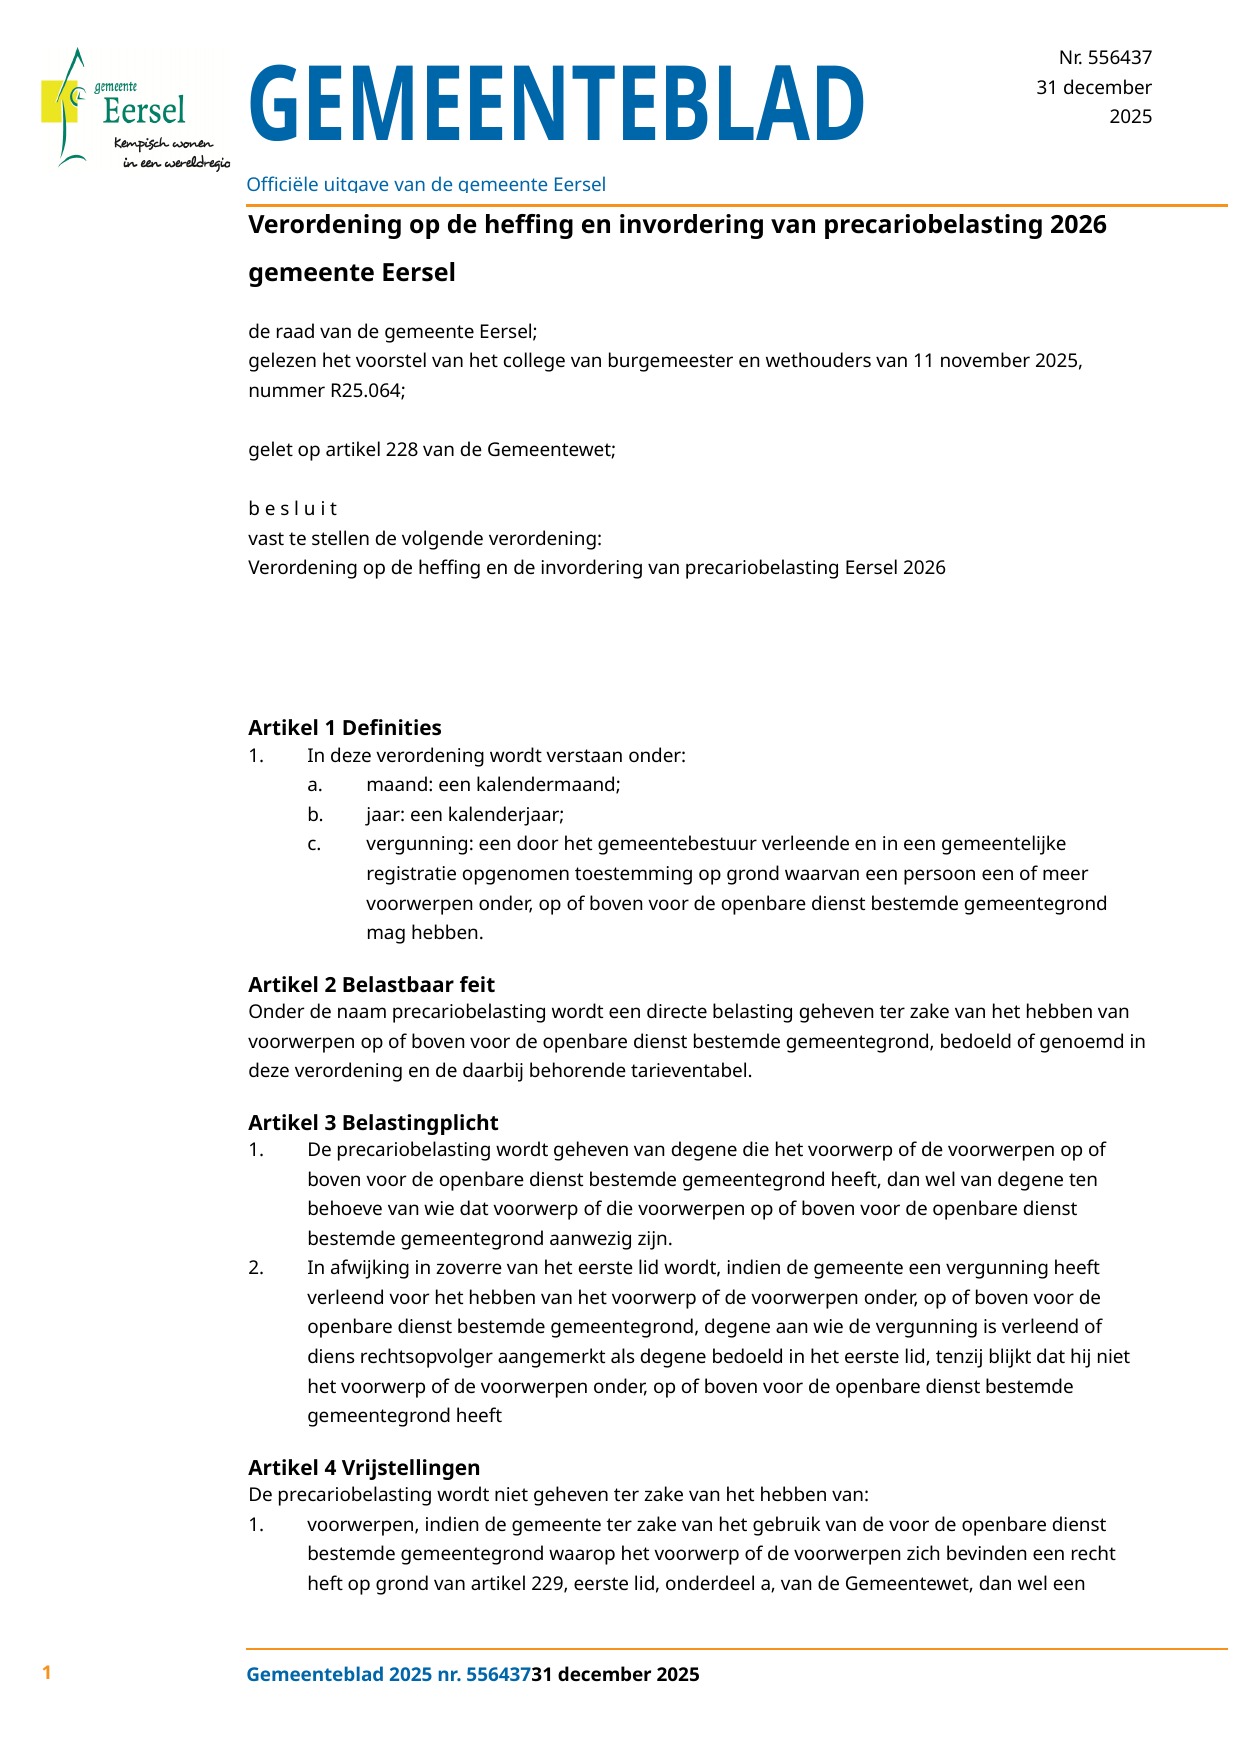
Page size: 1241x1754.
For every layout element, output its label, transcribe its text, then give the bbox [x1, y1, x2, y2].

text gelet op artikel 228 van de Gemeentewet; [248, 436, 1152, 462]
text vast te stellen de volgende verordening: [248, 525, 1152, 551]
text Artikel 1 Definities [248, 713, 1152, 742]
text Artikel 4 Vrijstellingen [248, 1453, 1152, 1481]
text Verordening op de heffing en de invordering van precariobelasting Eersel 2026 [248, 554, 1152, 580]
picture [41, 47, 231, 172]
text Artikel 2 Belastbaar feit [248, 970, 1152, 998]
list maand: een kalendermaand; [307, 771, 1152, 797]
text Verordening op de heffing en invordering van precariobelasting 2026 gemeente Eersel [248, 207, 1152, 288]
text de raad van de gemeente Eersel; [248, 318, 1152, 344]
list De precariobelasting wordt geheven van degene die het voorwerp of de voorwerpen op of boven voor de openbare dienst bestemde gemeentegrond heeft, dan wel van degene ten behoeve van wie dat voorwerp of die voorwerpen op of boven voor de openbare dienst bestemde gemeentegrond aanwezig zijn. [248, 1136, 1152, 1251]
text De precariobelasting wordt niet geheven ter zake van het hebben van: [248, 1481, 1152, 1507]
list vergunning: een door het gemeentebestuur verleende en in een gemeentelijke registratie opgenomen toestemming op grond waarvan een persoon een of meer voorwerpen onder, op of boven voor de openbare dienst bestemde gemeentegrond mag hebben. [307, 831, 1152, 945]
text b e s l u i t [248, 495, 1152, 521]
list In deze verordening wordt verstaan onder: [248, 742, 1152, 768]
list jaar: een kalenderjaar; [307, 801, 1152, 827]
list In afwijking in zoverre van het eerste lid wordt, indien de gemeente een vergunning heeft verleend voor het hebben van het voorwerp of de voorwerpen onder, op of boven voor de openbare dienst bestemde gemeentegrond, degene aan wie de vergunning is verleend of diens rechtsopvolger aangemerkt als degene bedoeld in het eerste lid, tenzij blijkt dat hij niet het voorwerp of de voorwerpen onder, op of boven voor de openbare dienst bestemde gemeentegrond heeft [248, 1254, 1152, 1428]
text gelezen het voorstel van het college van burgemeester en wethouders van 11 november 2025, nummer R25.064; [248, 347, 1152, 403]
text Artikel 3 Belastingplicht [248, 1108, 1152, 1136]
list voorwerpen, indien de gemeente ter zake van het gebruik van de voor de openbare dienst bestemde gemeentegrond waarop het voorwerp of de voorwerpen zich bevinden een recht heft op grond van artikel 229, eerste lid, onderdeel a, van de Gemeentewet, dan wel een [248, 1511, 1152, 1596]
text Onder de naam precariobelasting wordt een directe belasting geheven ter zake van het hebben van voorwerpen op of boven voor de openbare dienst bestemde gemeentegrond, bedoeld of genoemd in deze verordening en de daarbij behorende tarieventabel. [248, 998, 1152, 1083]
